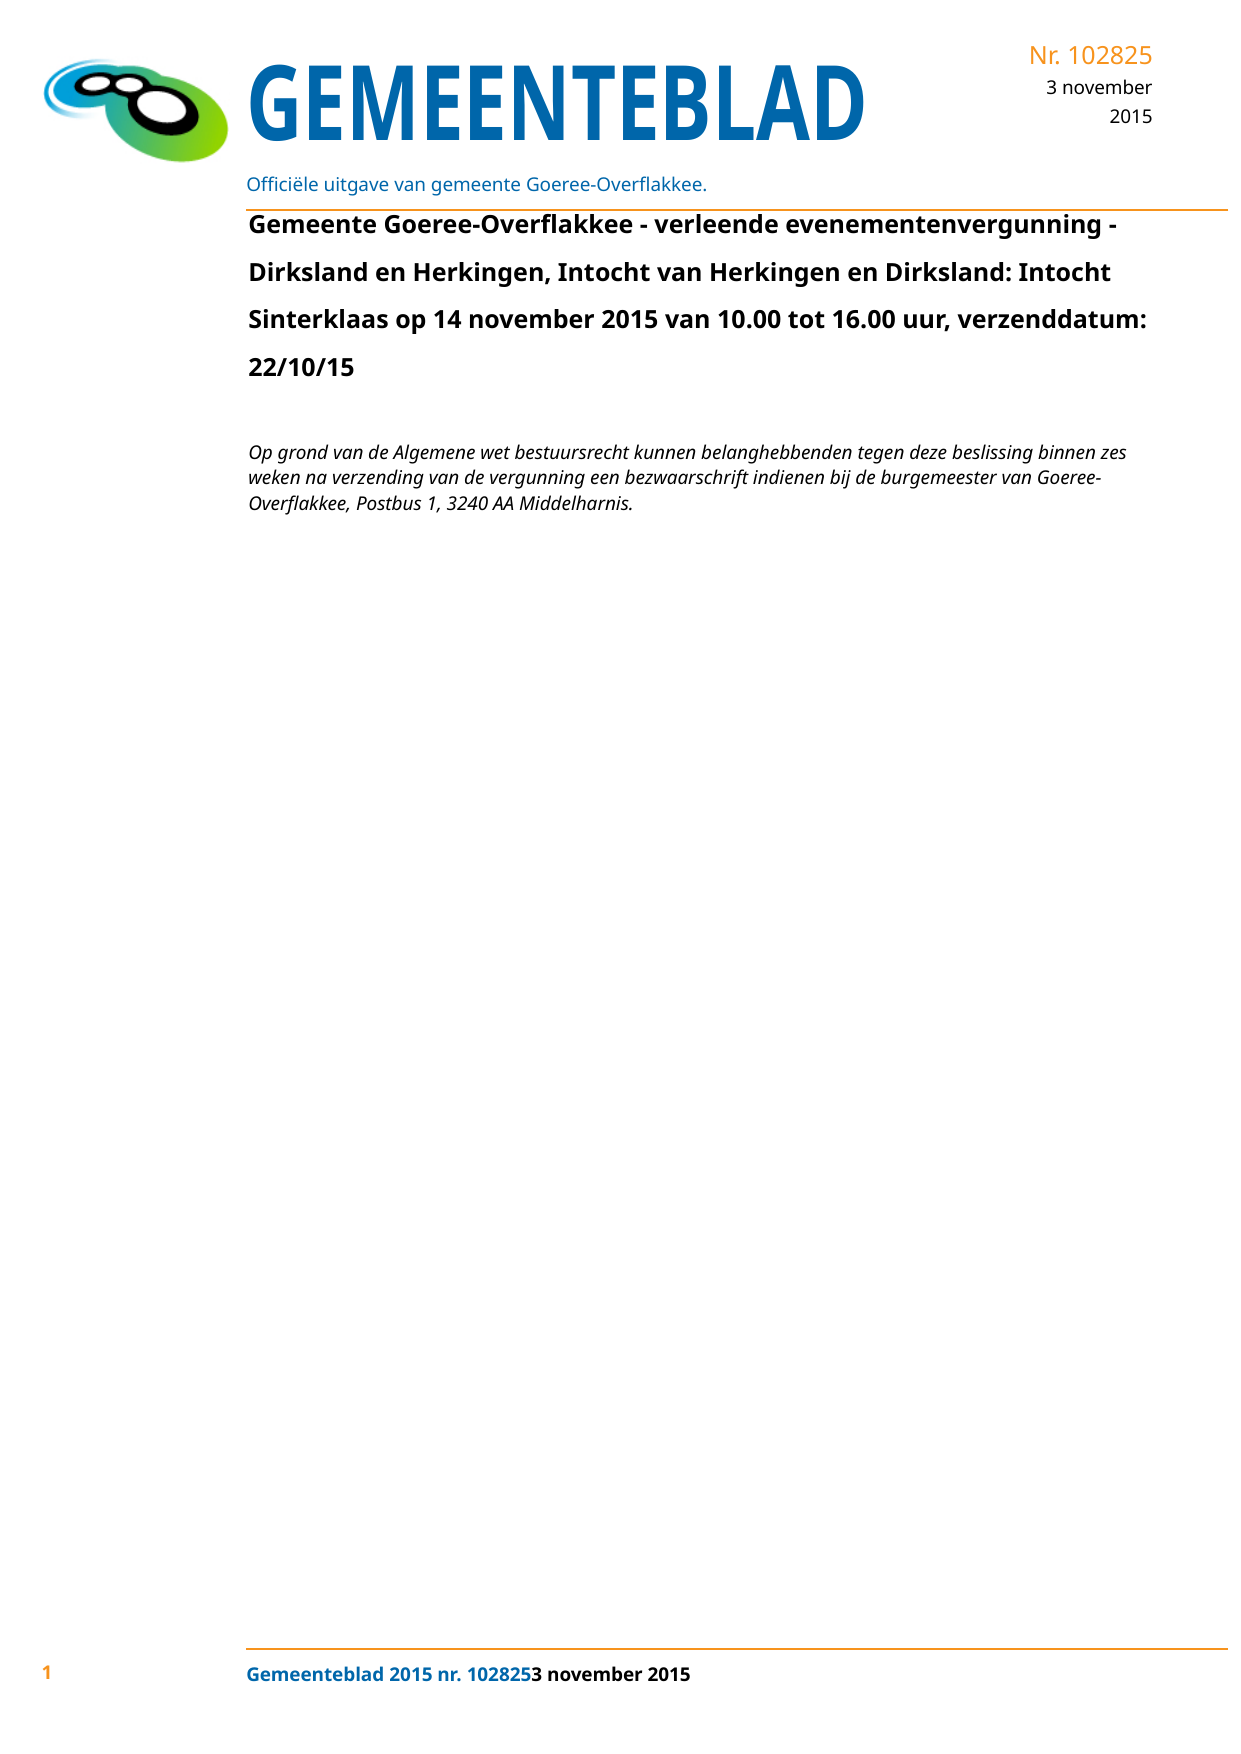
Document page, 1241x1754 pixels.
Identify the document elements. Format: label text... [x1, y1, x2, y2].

text Gemeente Goeree-Overflakkee - verleende evenementenvergunning - Dirksland en Herkingen, Intocht van Herkingen en Dirksland: Intocht Sinterklaas op 14 november 2015 van 10.00 tot 16.00 uur, verzenddatum: 22/10/15 [248, 211, 1152, 384]
text Op grond van de Algemene wet bestuursrecht kunnen belanghebbenden tegen deze beslissing binnen zes weken na verzending van de vergunning een bezwaarschrift indienen bij de burgemeester van Goeree-Overflakkee, Postbus 1, 3240 AA Middelharnis. [248, 439, 1152, 516]
picture [41, 47, 231, 172]
